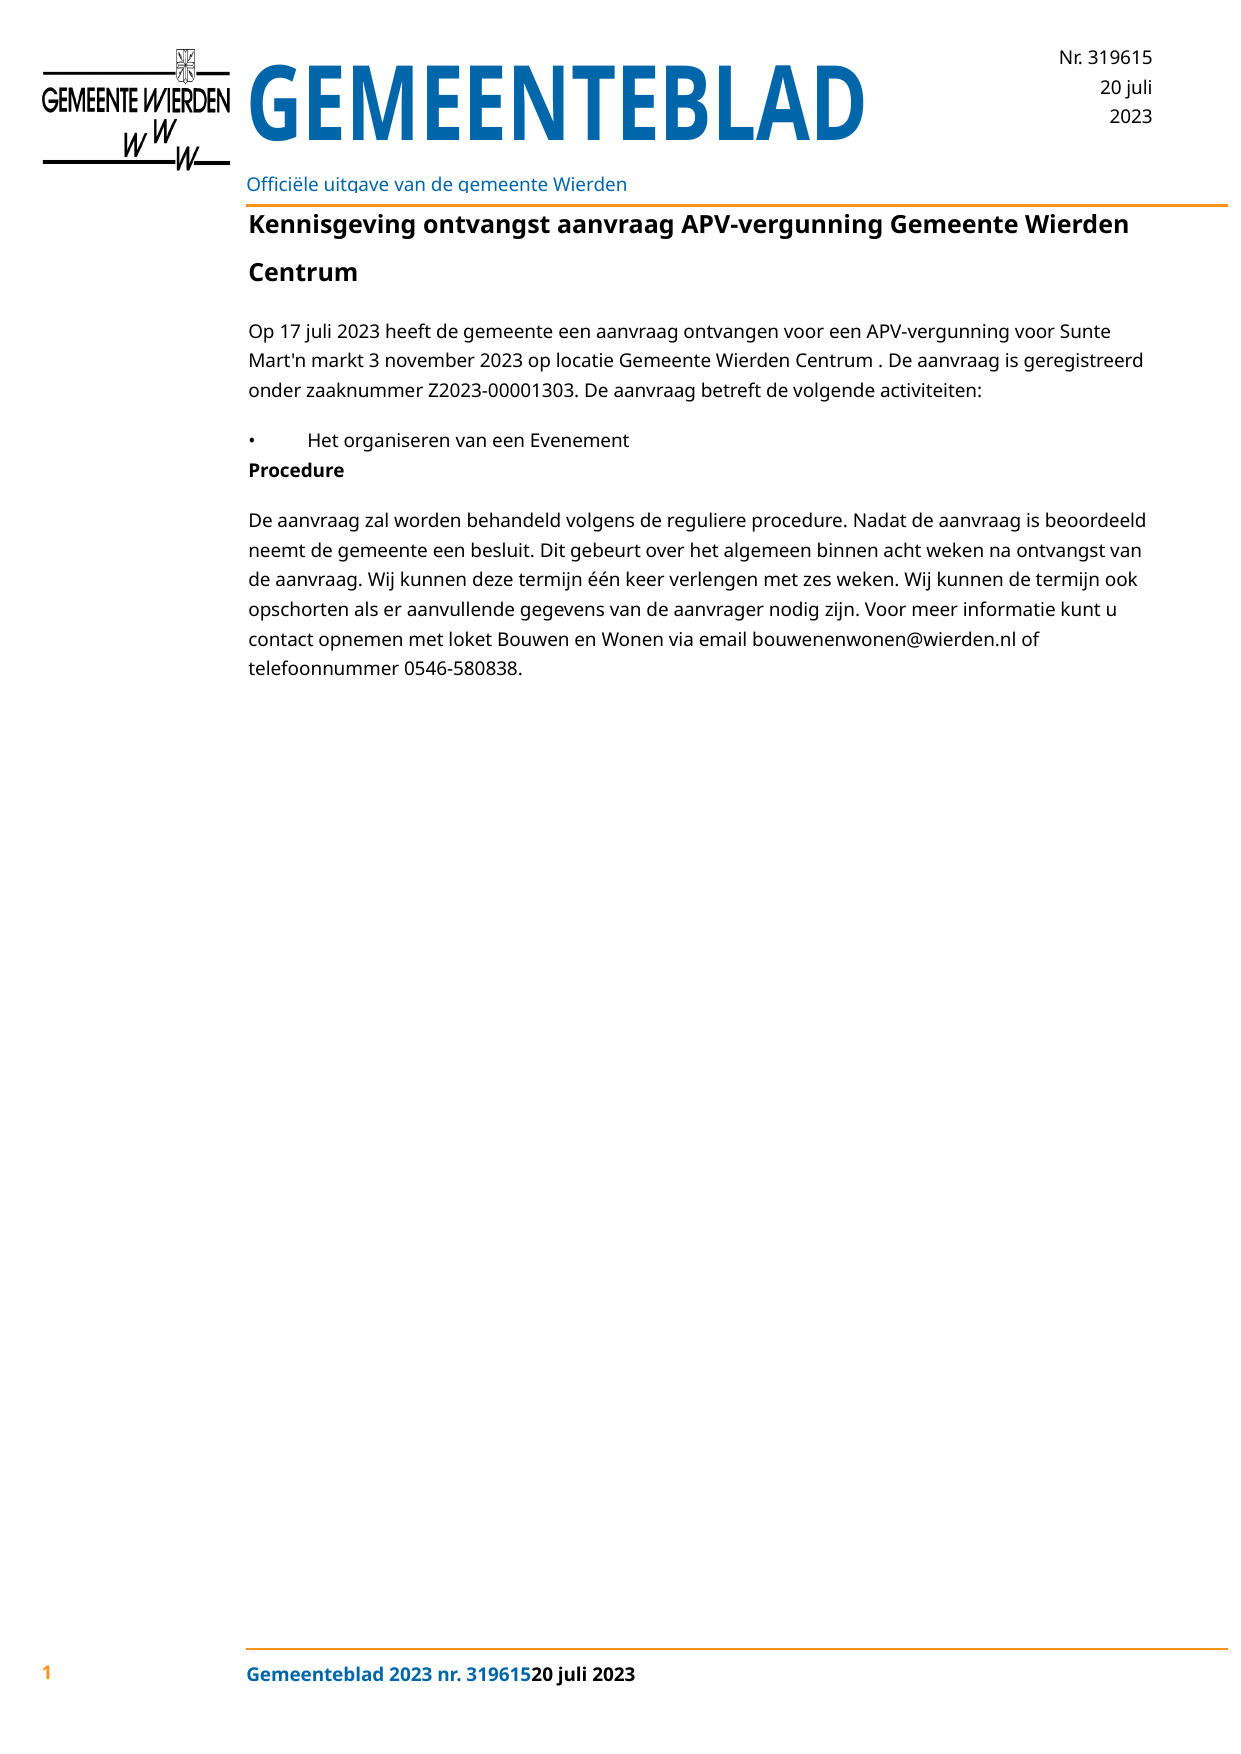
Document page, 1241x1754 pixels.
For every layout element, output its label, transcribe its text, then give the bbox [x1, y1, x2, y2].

text De aanvraag zal worden behandeld volgens de reguliere procedure. Nadat de aanvraag is beoordeeld neemt de gemeente een besluit. Dit gebeurt over het algemeen binnen acht weken na ontvangst van de aanvraag. Wij kunnen deze termijn één keer verlengen met zes weken. Wij kunnen de termijn ook opschorten als er aanvullende gegevens van de aanvrager nodig zijn. Voor meer informatie kunt u contact opnemen met loket Bouwen en Wonen via email bouwenenwonen@wierden.nl of telefoonnummer 0546-580838. [248, 507, 1152, 681]
text Op 17 juli 2023 heeft de gemeente een aanvraag ontvangen voor een APV-vergunning voor Sunte Mart'n markt 3 november 2023 op locatie Gemeente Wierden Centrum . De aanvraag is geregistreerd onder zaaknummer Z2023-00001303. De aanvraag betreft de volgende activiteiten: [248, 318, 1152, 403]
text Procedure [248, 457, 1152, 483]
text Kennisgeving ontvangst aanvraag APV-vergunning Gemeente Wierden Centrum [248, 207, 1152, 288]
list Het organiseren van een Evenement [248, 427, 1152, 453]
picture [41, 47, 231, 172]
